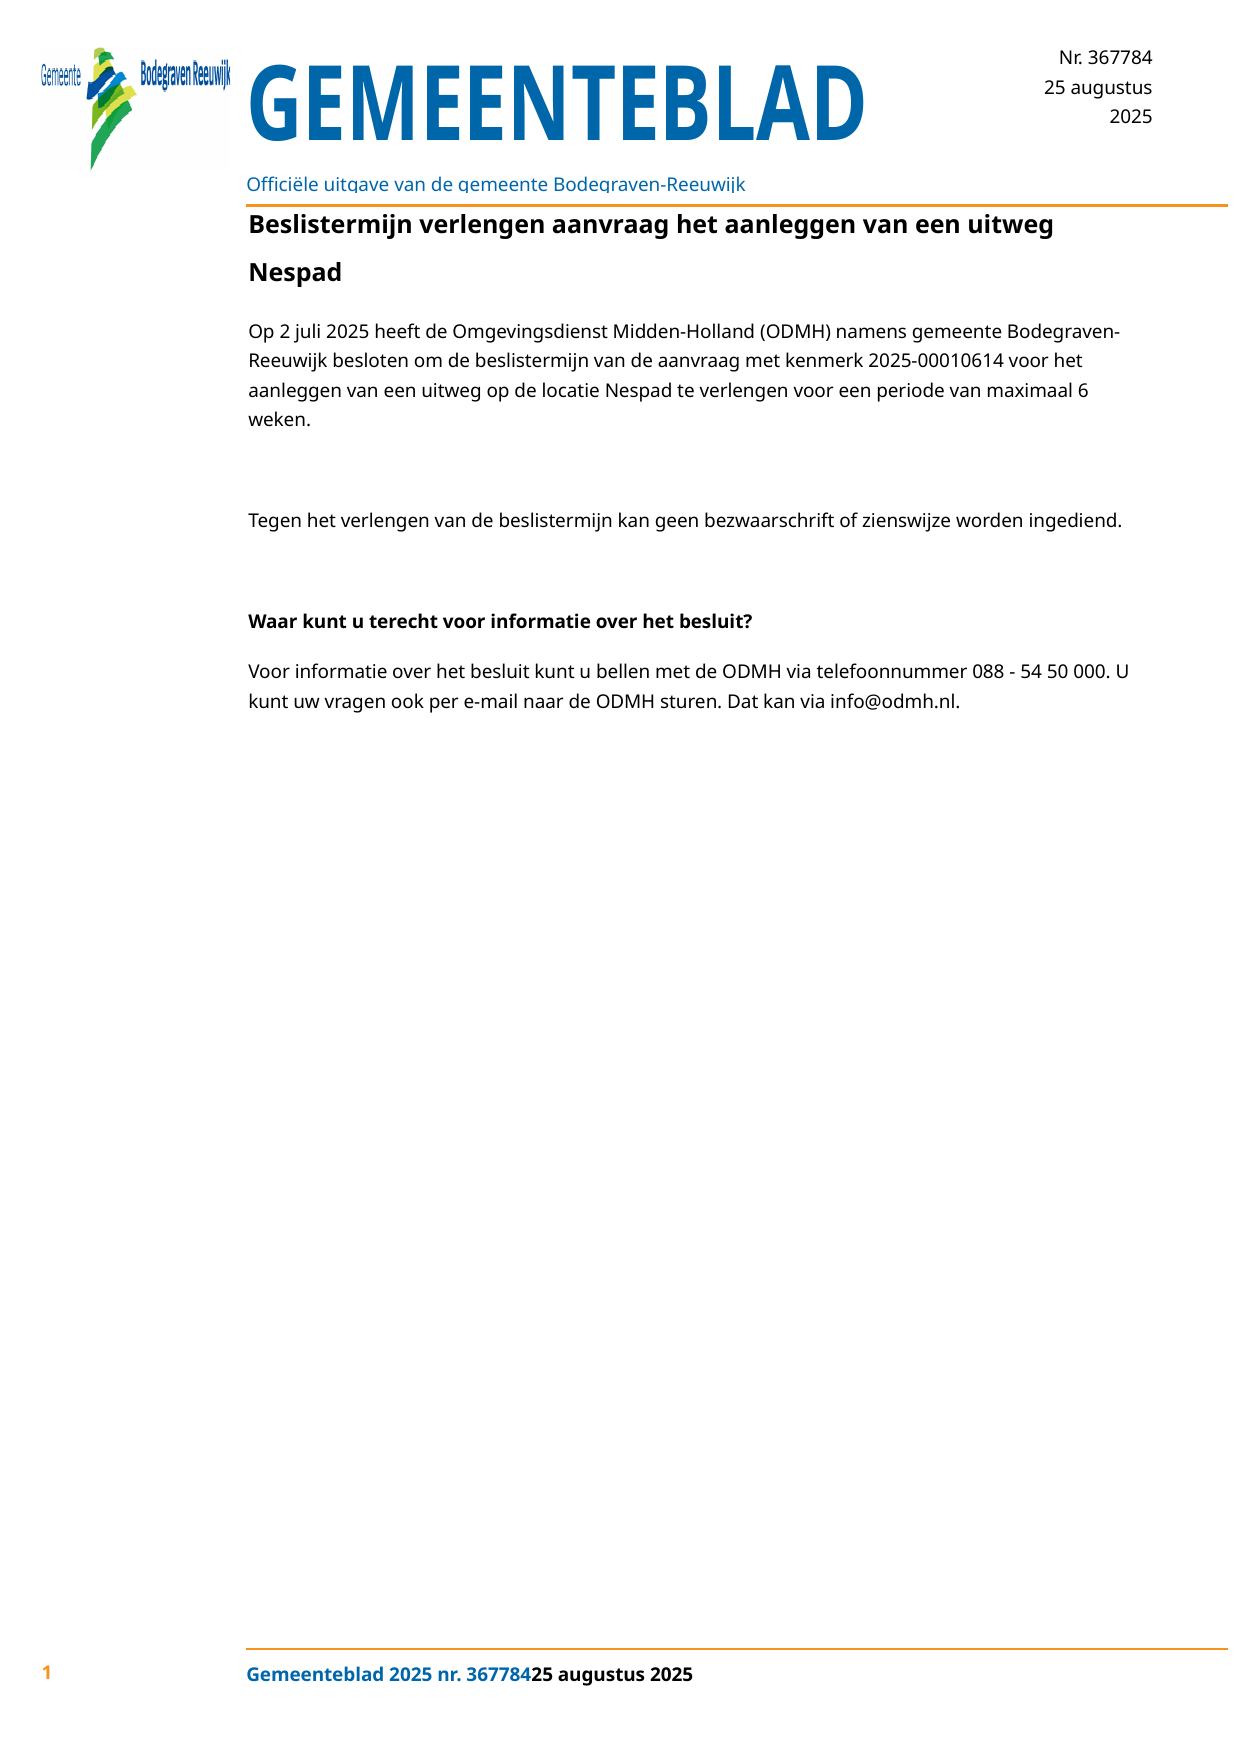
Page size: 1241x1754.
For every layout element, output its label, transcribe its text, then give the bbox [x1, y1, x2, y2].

text Voor informatie over het besluit kunt u bellen met de ODMH via telefoonnummer 088 - 54 50 000. U kunt uw vragen ook per e-mail naar de ODMH sturen. Dat kan via info@odmh.nl. [248, 659, 1152, 714]
text Op 2 juli 2025 heeft de Omgevingsdienst Midden-Holland (ODMH) namens gemeente Bodegraven-Reeuwijk besloten om de beslistermijn van de aanvraag met kenmerk 2025-00010614 voor het aanleggen van een uitweg op de locatie Nespad te verlengen voor een periode van maximaal 6 weken. [248, 318, 1152, 432]
picture [41, 47, 231, 172]
text Beslistermijn verlengen aanvraag het aanleggen van een uitweg Nespad [248, 207, 1152, 288]
text Waar kunt u terecht voor informatie over het besluit? [248, 608, 1152, 634]
text Tegen het verlengen van de beslistermijn kan geen bezwaarschrift of zienswijze worden ingediend. [248, 507, 1152, 533]
